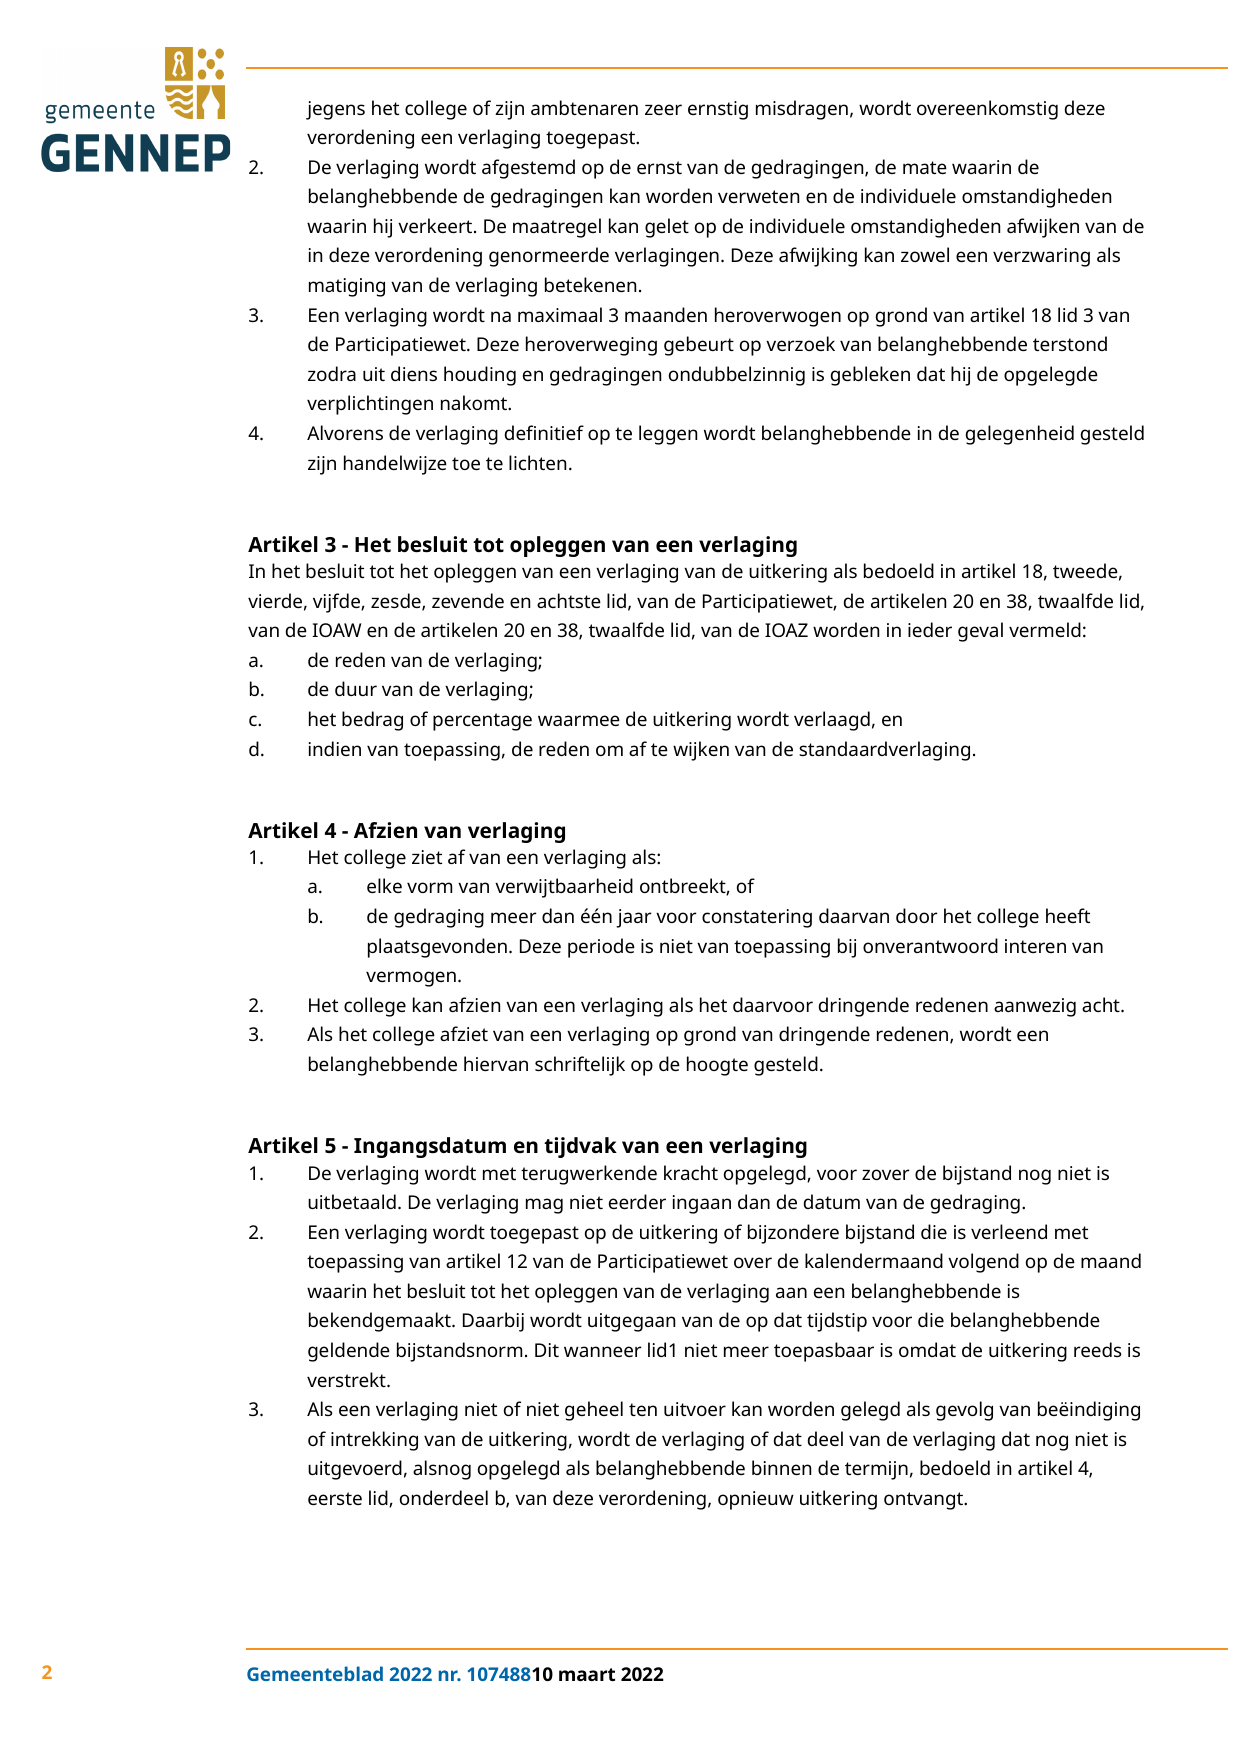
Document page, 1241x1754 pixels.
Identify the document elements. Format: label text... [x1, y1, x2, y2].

text Artikel 5 - Ingangsdatum en tijdvak van een verlaging [248, 1131, 1152, 1160]
list Een verlaging wordt toegepast op de uitkering of bijzondere bijstand die is verleend met toepassing van artikel 12 van de Participatiewet over de kalendermaand volgend op de maand waarin het besluit tot het opleggen van de verlaging aan een belanghebbende is bekendgemaakt. Daarbij wordt uitgegaan van de op dat tijdstip voor die belanghebbende geldende bijstandsnorm. Dit wanneer lid1 niet meer toepasbaar is omdat de uitkering reeds is verstrekt. [248, 1219, 1152, 1392]
text Artikel 4 - Afzien van verlaging [248, 816, 1152, 844]
list de reden van de verlaging; [248, 647, 1152, 673]
list indien van toepassing, de reden om af te wijken van de standaardverlaging. [248, 736, 1152, 761]
list elke vorm van verwijtbaarheid ontbreekt, of [307, 874, 1152, 899]
list de gedraging meer dan één jaar voor constatering daarvan door het college heeft plaatsgevonden. Deze periode is niet van toepassing bij onverantwoord interen van vermogen. [307, 903, 1152, 988]
picture [41, 47, 231, 172]
list de duur van de verlaging; [248, 677, 1152, 702]
list het bedrag of percentage waarmee de uitkering wordt verlaagd, en [248, 706, 1152, 732]
list Als het college afziet van een verlaging op grond van dringende redenen, wordt een belanghebbende hiervan schriftelijk op de hoogte gesteld. [248, 1022, 1152, 1077]
list De verlaging wordt afgestemd op de ernst van de gedragingen, de mate waarin de belanghebbende de gedragingen kan worden verweten en de individuele omstandigheden waarin hij verkeert. De maatregel kan gelet op de individuele omstandigheden afwijken van de in deze verordening genormeerde verlagingen. Deze afwijking kan zowel een verzwaring als matiging van de verlaging betekenen. [248, 154, 1152, 298]
list De verlaging wordt met terugwerkende kracht opgelegd, voor zover de bijstand nog niet is uitbetaald. De verlaging mag niet eerder ingaan dan de datum van de gedraging. [248, 1160, 1152, 1215]
list Als een verlaging niet of niet geheel ten uitvoer kan worden gelegd als gevolg van beëindiging of intrekking van de uitkering, wordt de verlaging of dat deel van de verlaging dat nog niet is uitgevoerd, alsnog opgelegd als belanghebbende binnen de termijn, bedoeld in artikel 4, eerste lid, onderdeel b, van deze verordening, opnieuw uitkering ontvangt. [248, 1396, 1152, 1511]
list Het college kan afzien van een verlaging als het daarvoor dringende redenen aanwezig acht. [248, 992, 1152, 1018]
list jegens het college of zijn ambtenaren zeer ernstig misdragen, wordt overeenkomstig deze verordening een verlaging toegepast. [248, 95, 1152, 150]
list Alvorens de verlaging definitief op te leggen wordt belanghebbende in de gelegenheid gesteld zijn handelwijze toe te lichten. [248, 420, 1152, 476]
list Een verlaging wordt na maximaal 3 maanden heroverwogen op grond van artikel 18 lid 3 van de Participatiewet. Deze heroverweging gebeurt op verzoek van belanghebbende terstond zodra uit diens houding en gedragingen ondubbelzinnig is gebleken dat hij de opgelegde verplichtingen nakomt. [248, 302, 1152, 416]
text In het besluit tot het opleggen van een verlaging van de uitkering als bedoeld in artikel 18, tweede, vierde, vijfde, zesde, zevende en achtste lid, van de Participatiewet, de artikelen 20 en 38, twaalfde lid, van de IOAW en de artikelen 20 en 38, twaalfde lid, van de IOAZ worden in ieder geval vermeld: [248, 558, 1152, 643]
text Artikel 3 - Het besluit tot opleggen van een verlaging [248, 530, 1152, 558]
list Het college ziet af van een verlaging als: [248, 844, 1152, 870]
